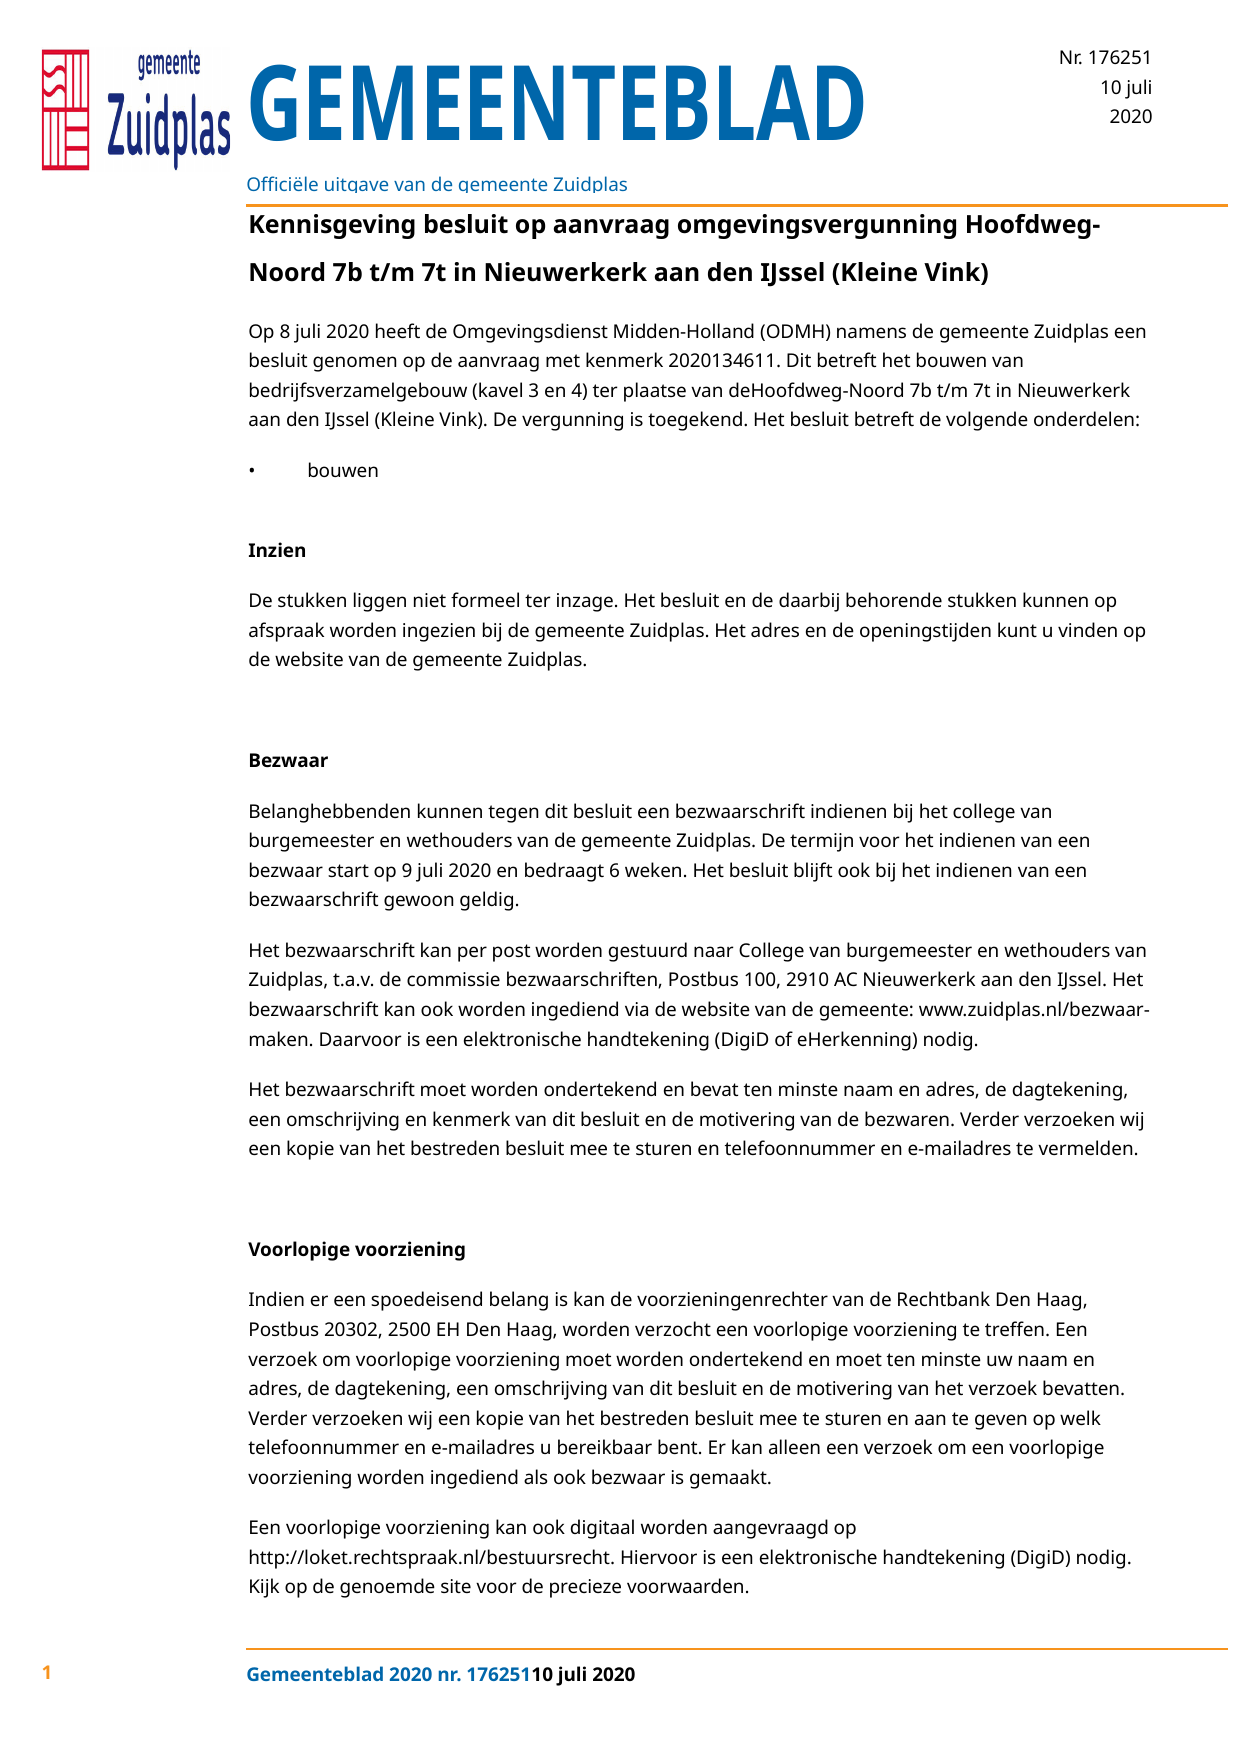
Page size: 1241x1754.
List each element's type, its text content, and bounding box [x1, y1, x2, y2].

text Inzien [248, 537, 1152, 563]
text Het bezwaarschrift kan per post worden gestuurd naar College van burgemeester en wethouders van Zuidplas, t.a.v. de commissie bezwaarschriften, Postbus 100, 2910 AC Nieuwerkerk aan den IJssel. Het bezwaarschrift kan ook worden ingediend via de website van de gemeente: www.zuidplas.nl/bezwaar-maken. Daarvoor is een elektronische handtekening (DigiD of eHerkenning) nodig. [248, 937, 1152, 1052]
text Indien er een spoedeisend belang is kan de voorzieningenrechter van de Rechtbank Den Haag, Postbus 20302, 2500 EH Den Haag, worden verzocht een voorlopige voorziening te treffen. Een verzoek om voorlopige voorziening moet worden ondertekend en moet ten minste uw naam en adres, de dagtekening, een omschrijving van dit besluit en de motivering van het verzoek bevatten. Verder verzoeken wij een kopie van het bestreden besluit mee te sturen en aan te geven op welk telefoonnummer en e-mailadres u bereikbaar bent. Er kan alleen een verzoek om een voorlopige voorziening worden ingediend als ook bezwaar is gemaakt. [248, 1287, 1152, 1490]
text Belanghebbenden kunnen tegen dit besluit een bezwaarschrift indienen bij het college van burgemeester en wethouders van de gemeente Zuidplas. De termijn voor het indienen van een bezwaar start op 9 juli 2020 en bedraagt 6 weken. Het besluit blijft ook bij het indienen van een bezwaarschrift gewoon geldig. [248, 798, 1152, 912]
list bouwen [248, 457, 1152, 483]
text Voorlopige voorziening [248, 1236, 1152, 1262]
text Een voorlopige voorziening kan ook digitaal worden aangevraagd op http://loket.rechtspraak.nl/bestuursrecht. Hiervoor is een elektronische handtekening (DigiD) nodig. Kijk op de genoemde site voor de precieze voorwaarden. [248, 1514, 1152, 1599]
text Op 8 juli 2020 heeft de Omgevingsdienst Midden-Holland (ODMH) namens de gemeente Zuidplas een besluit genomen op de aanvraag met kenmerk 2020134611. Dit betreft het bouwen van bedrijfsverzamelgebouw (kavel 3 en 4) ter plaatse van deHoofdweg-Noord 7b t/m 7t in Nieuwerkerk aan den IJssel (Kleine Vink). De vergunning is toegekend. Het besluit betreft de volgende onderdelen: [248, 318, 1152, 432]
picture [41, 47, 231, 172]
text Bezwaar [248, 747, 1152, 773]
text Het bezwaarschrift moet worden ondertekend en bevat ten minste naam en adres, de dagtekening, een omschrijving en kenmerk van dit besluit en de motivering van de bezwaren. Verder verzoeken wij een kopie van het bestreden besluit mee te sturen en telefoonnummer en e-mailadres te vermelden. [248, 1076, 1152, 1161]
text Kennisgeving besluit op aanvraag omgevingsvergunning Hoofdweg-Noord 7b t/m 7t in Nieuwerkerk aan den IJssel (Kleine Vink) [248, 207, 1152, 288]
text De stukken liggen niet formeel ter inzage. Het besluit en de daarbij behorende stukken kunnen op afspraak worden ingezien bij de gemeente Zuidplas. Het adres en de openingstijden kunt u vinden op de website van de gemeente Zuidplas. [248, 587, 1152, 672]
